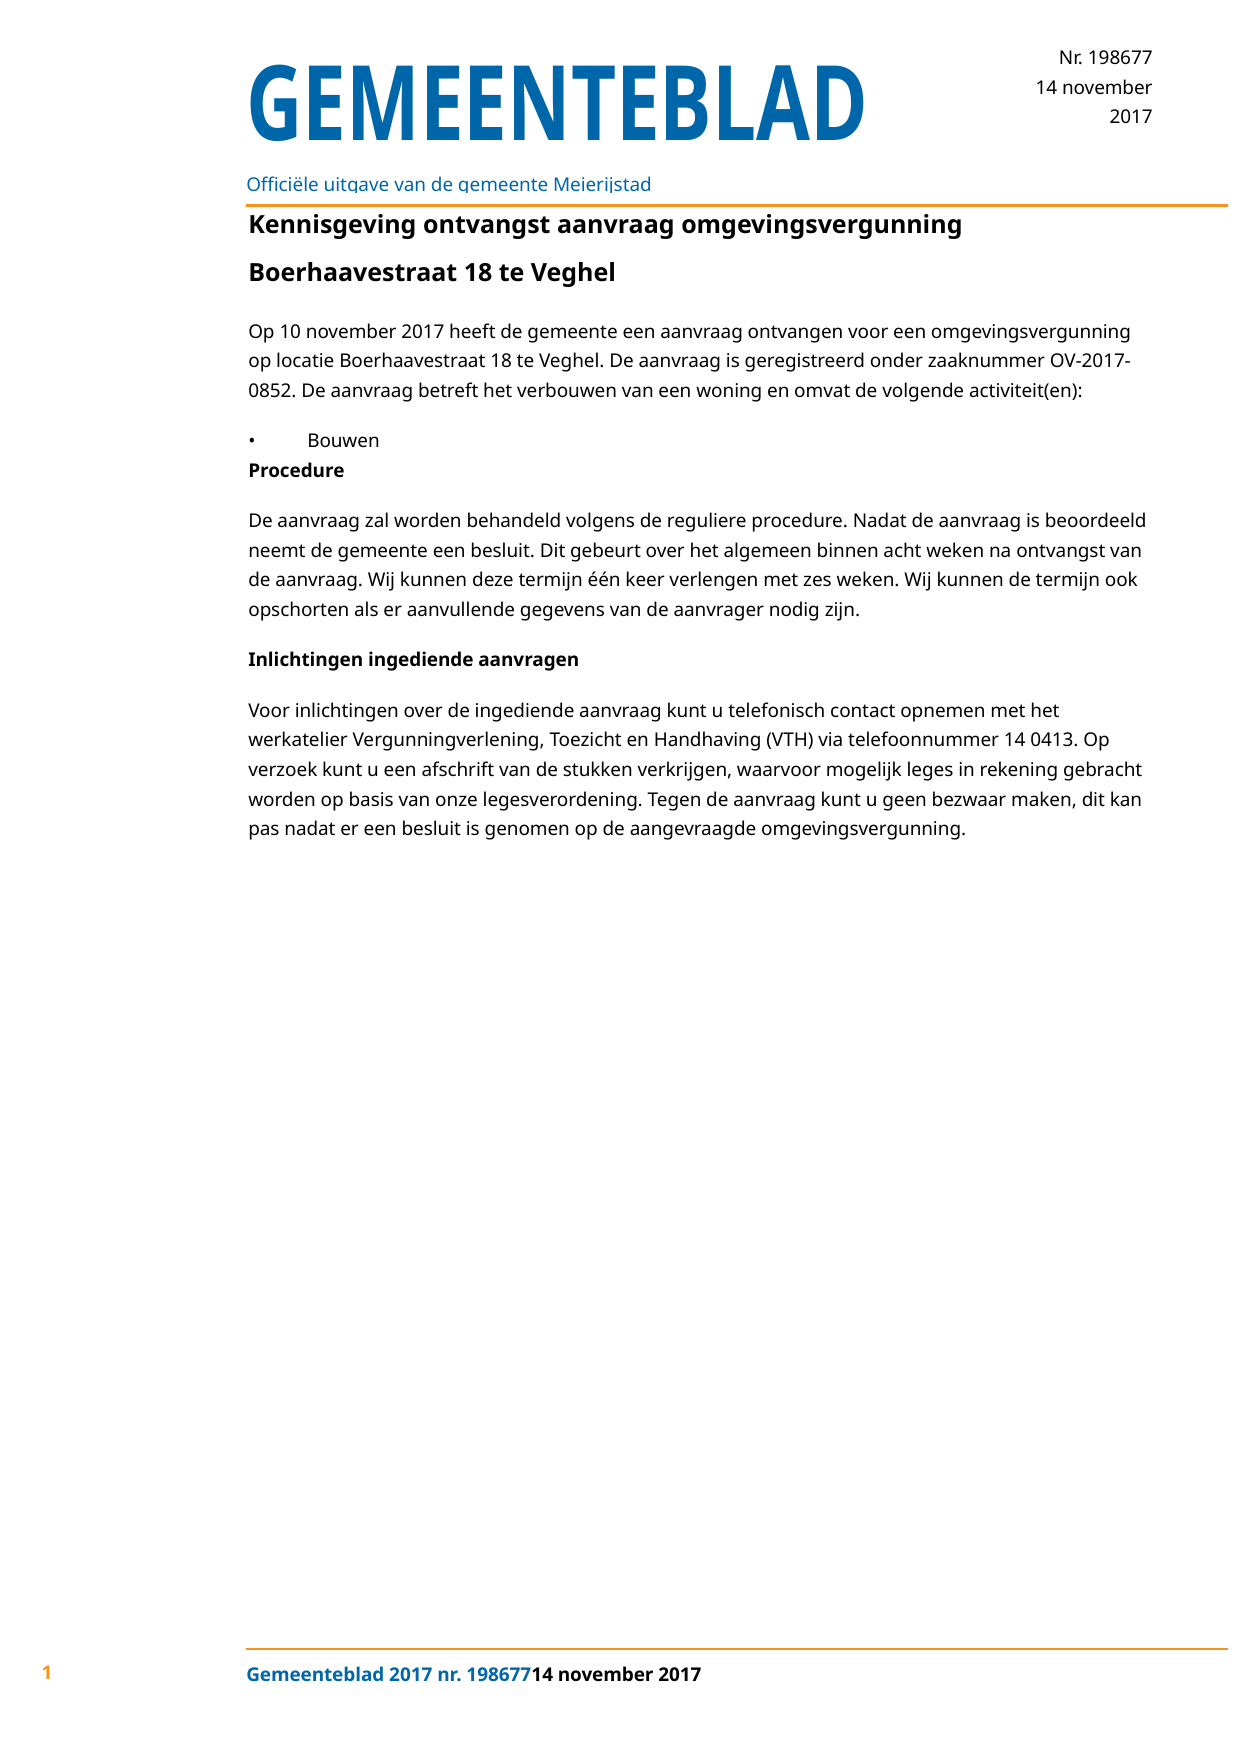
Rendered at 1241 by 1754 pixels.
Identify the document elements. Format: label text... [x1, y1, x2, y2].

text Procedure [248, 457, 1152, 483]
text Kennisgeving ontvangst aanvraag omgevingsvergunning Boerhaavestraat 18 te Veghel [248, 207, 1152, 288]
text Inlichtingen ingediende aanvragen [248, 647, 1152, 672]
text Voor inlichtingen over de ingediende aanvraag kunt u telefonisch contact opnemen met het werkatelier Vergunningverlening, Toezicht en Handhaving (VTH) via telefoonnummer 14 0413. Op verzoek kunt u een afschrift van de stukken verkrijgen, waarvoor mogelijk leges in rekening gebracht worden op basis van onze legesverordening. Tegen de aanvraag kunt u geen bezwaar maken, dit kan pas nadat er een besluit is genomen op de aangevraagde omgevingsvergunning. [248, 697, 1152, 841]
text Op 10 november 2017 heeft de gemeente een aanvraag ontvangen voor een omgevingsvergunning op locatie Boerhaavestraat 18 te Veghel. De aanvraag is geregistreerd onder zaaknummer OV-2017-0852. De aanvraag betreft het verbouwen van een woning en omvat de volgende activiteit(en): [248, 318, 1152, 403]
text De aanvraag zal worden behandeld volgens de reguliere procedure. Nadat de aanvraag is beoordeeld neemt de gemeente een besluit. Dit gebeurt over het algemeen binnen acht weken na ontvangst van de aanvraag. Wij kunnen deze termijn één keer verlengen met zes weken. Wij kunnen de termijn ook opschorten als er aanvullende gegevens van de aanvrager nodig zijn. [248, 507, 1152, 622]
picture [41, 47, 231, 172]
list Bouwen [248, 427, 1152, 453]
